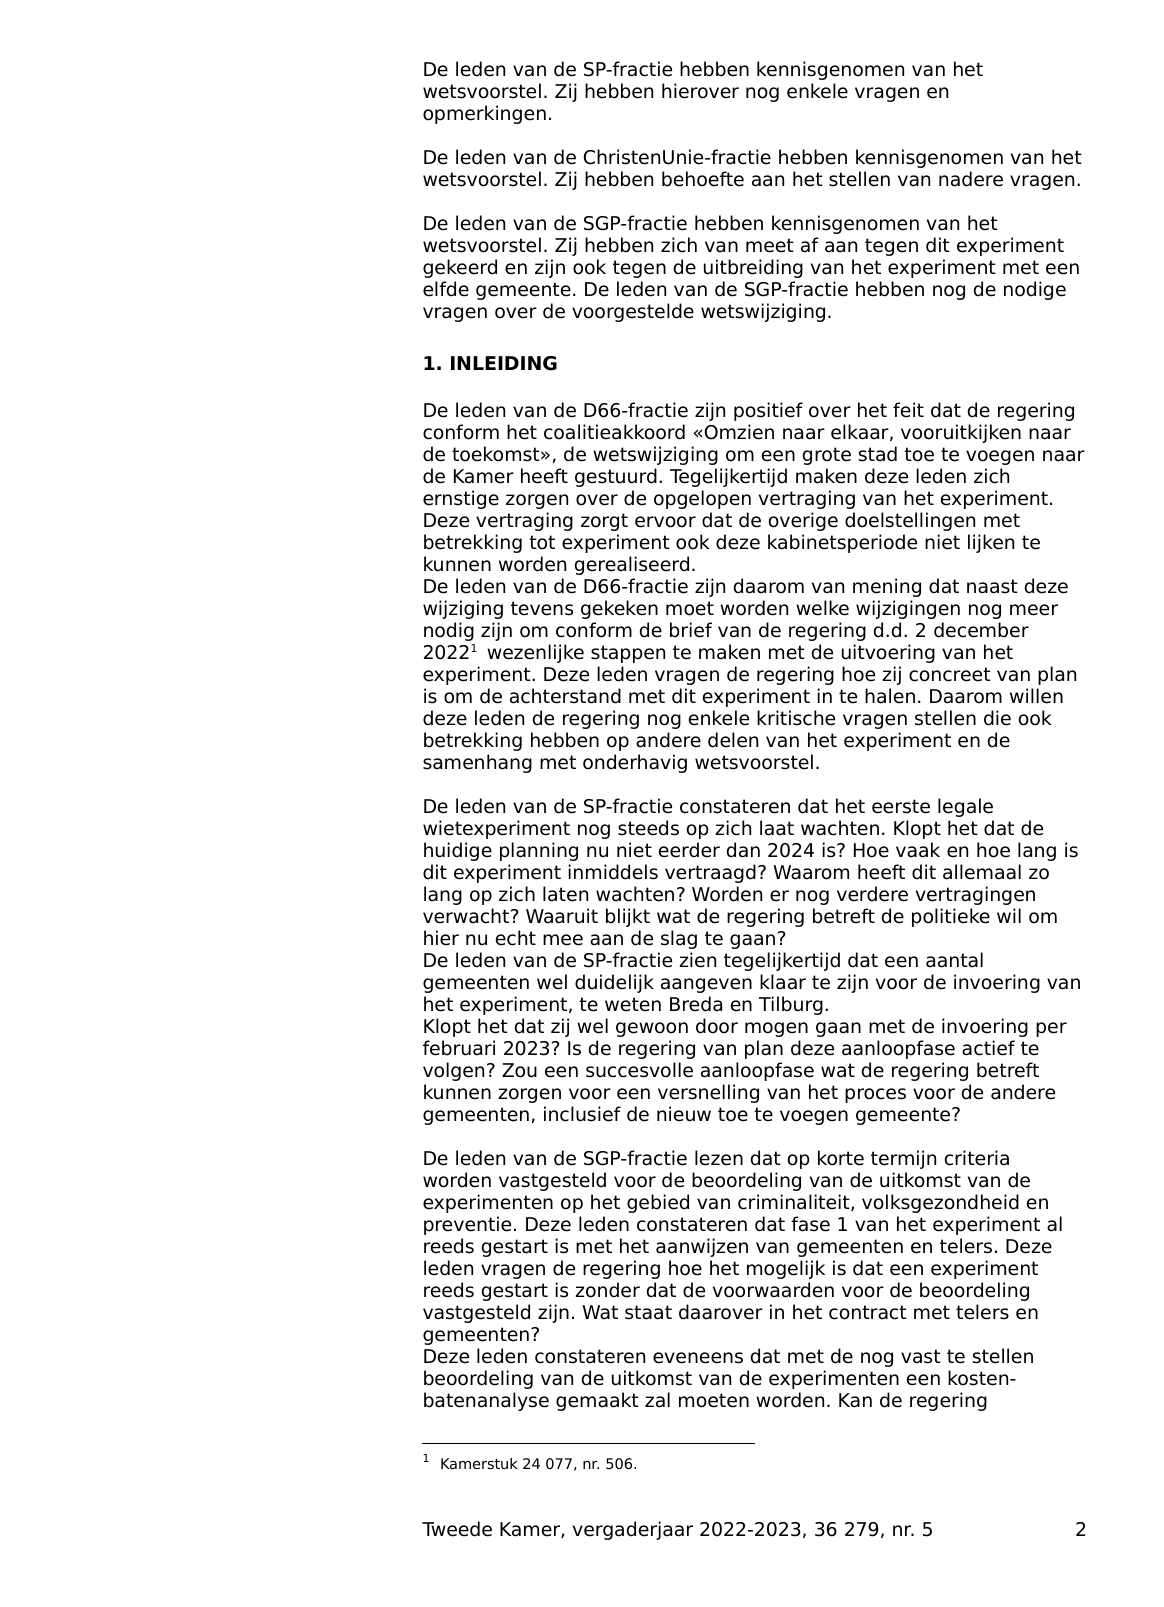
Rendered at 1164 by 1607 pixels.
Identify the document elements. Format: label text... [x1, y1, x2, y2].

text De leden van de ChristenUnie-fractie hebben kennisgenomen van het wetsvoorstel. Zij hebben behoefte aan het stellen van nadere vragen. [422, 147, 1087, 191]
text De leden van de D66-fractie zijn daarom van mening dat naast deze wijziging tevens gekeken moet worden welke wijzigingen nog meer nodig zijn om conform de brief van de regering d.d. 2 december 2022 wezenlijke stappen te maken met de uitvoering van het experiment. Deze leden vragen de regering hoe zij concreet van plan is om de achterstand met dit experiment in te halen. Daarom willen deze leden de regering nog enkele kritische vragen stellen die ook betrekking hebben op andere delen van het experiment en de samenhang met onderhavig wetsvoorstel. [422, 576, 1087, 774]
text Deze leden constateren eveneens dat met de nog vast te stellen beoordeling van de uitkomst van de experimenten een kosten-batenanalyse gemaakt zal moeten worden. Kan de regering [422, 1346, 1087, 1412]
subtitle 1. INLEIDING [422, 353, 1087, 375]
text De leden van de SGP-fractie lezen dat op korte termijn criteria worden vastgesteld voor de beoordeling van de uitkomst van de experimenten op het gebied van criminaliteit, volksgezondheid en preventie. Deze leden constateren dat fase 1 van het experiment al reeds gestart is met het aanwijzen van gemeenten en telers. Deze leden vragen de regering hoe het mogelijk is dat een experiment reeds gestart is zonder dat de voorwaarden voor de beoordeling vastgesteld zijn. Wat staat daarover in het contract met telers en gemeenten? [422, 1148, 1087, 1346]
text De leden van de SP-fractie zien tegelijkertijd dat een aantal gemeenten wel duidelijk aangeven klaar te zijn voor de invoering van het experiment, te weten Breda en Tilburg. [422, 950, 1087, 1016]
text De leden van de SP-fractie constateren dat het eerste legale wietexperiment nog steeds op zich laat wachten. Klopt het dat de huidige planning nu niet eerder dan 2024 is? Hoe vaak en hoe lang is dit experiment inmiddels vertraagd? Waarom heeft dit allemaal zo lang op zich laten wachten? Worden er nog verdere vertragingen verwacht? Waaruit blijkt wat de regering betreft de politieke wil om hier nu echt mee aan de slag te gaan? [422, 796, 1087, 950]
text De leden van de SP-fractie hebben kennisgenomen van het wetsvoorstel. Zij hebben hierover nog enkele vragen en opmerkingen. [422, 59, 1087, 125]
text De leden van de SGP-fractie hebben kennisgenomen van het wetsvoorstel. Zij hebben zich van meet af aan tegen dit experiment gekeerd en zijn ook tegen de uitbreiding van het experiment met een elfde gemeente. De leden van de SGP-fractie hebben nog de nodige vragen over de voorgestelde wetswijziging. [422, 213, 1087, 323]
text Klopt het dat zij wel gewoon door mogen gaan met de invoering per februari 2023? Is de regering van plan deze aanloopfase actief te volgen? Zou een succesvolle aanloopfase wat de regering betreft kunnen zorgen voor een versnelling van het proces voor de andere gemeenten, inclusief de nieuw toe te voegen gemeente? [422, 1016, 1087, 1126]
text Kamerstuk 24 077, nr. 506. [422, 1452, 1087, 1474]
text De leden van de D66-fractie zijn positief over het feit dat de regering conform het coalitieakkoord «Omzien naar elkaar, vooruitkijken naar de toekomst», de wetswijziging om een grote stad toe te voegen naar de Kamer heeft gestuurd. Tegelijkertijd maken deze leden zich ernstige zorgen over de opgelopen vertraging van het experiment. Deze vertraging zorgt ervoor dat de overige doelstellingen met betrekking tot experiment ook deze kabinetsperiode niet lijken te kunnen worden gerealiseerd. [422, 400, 1087, 576]
